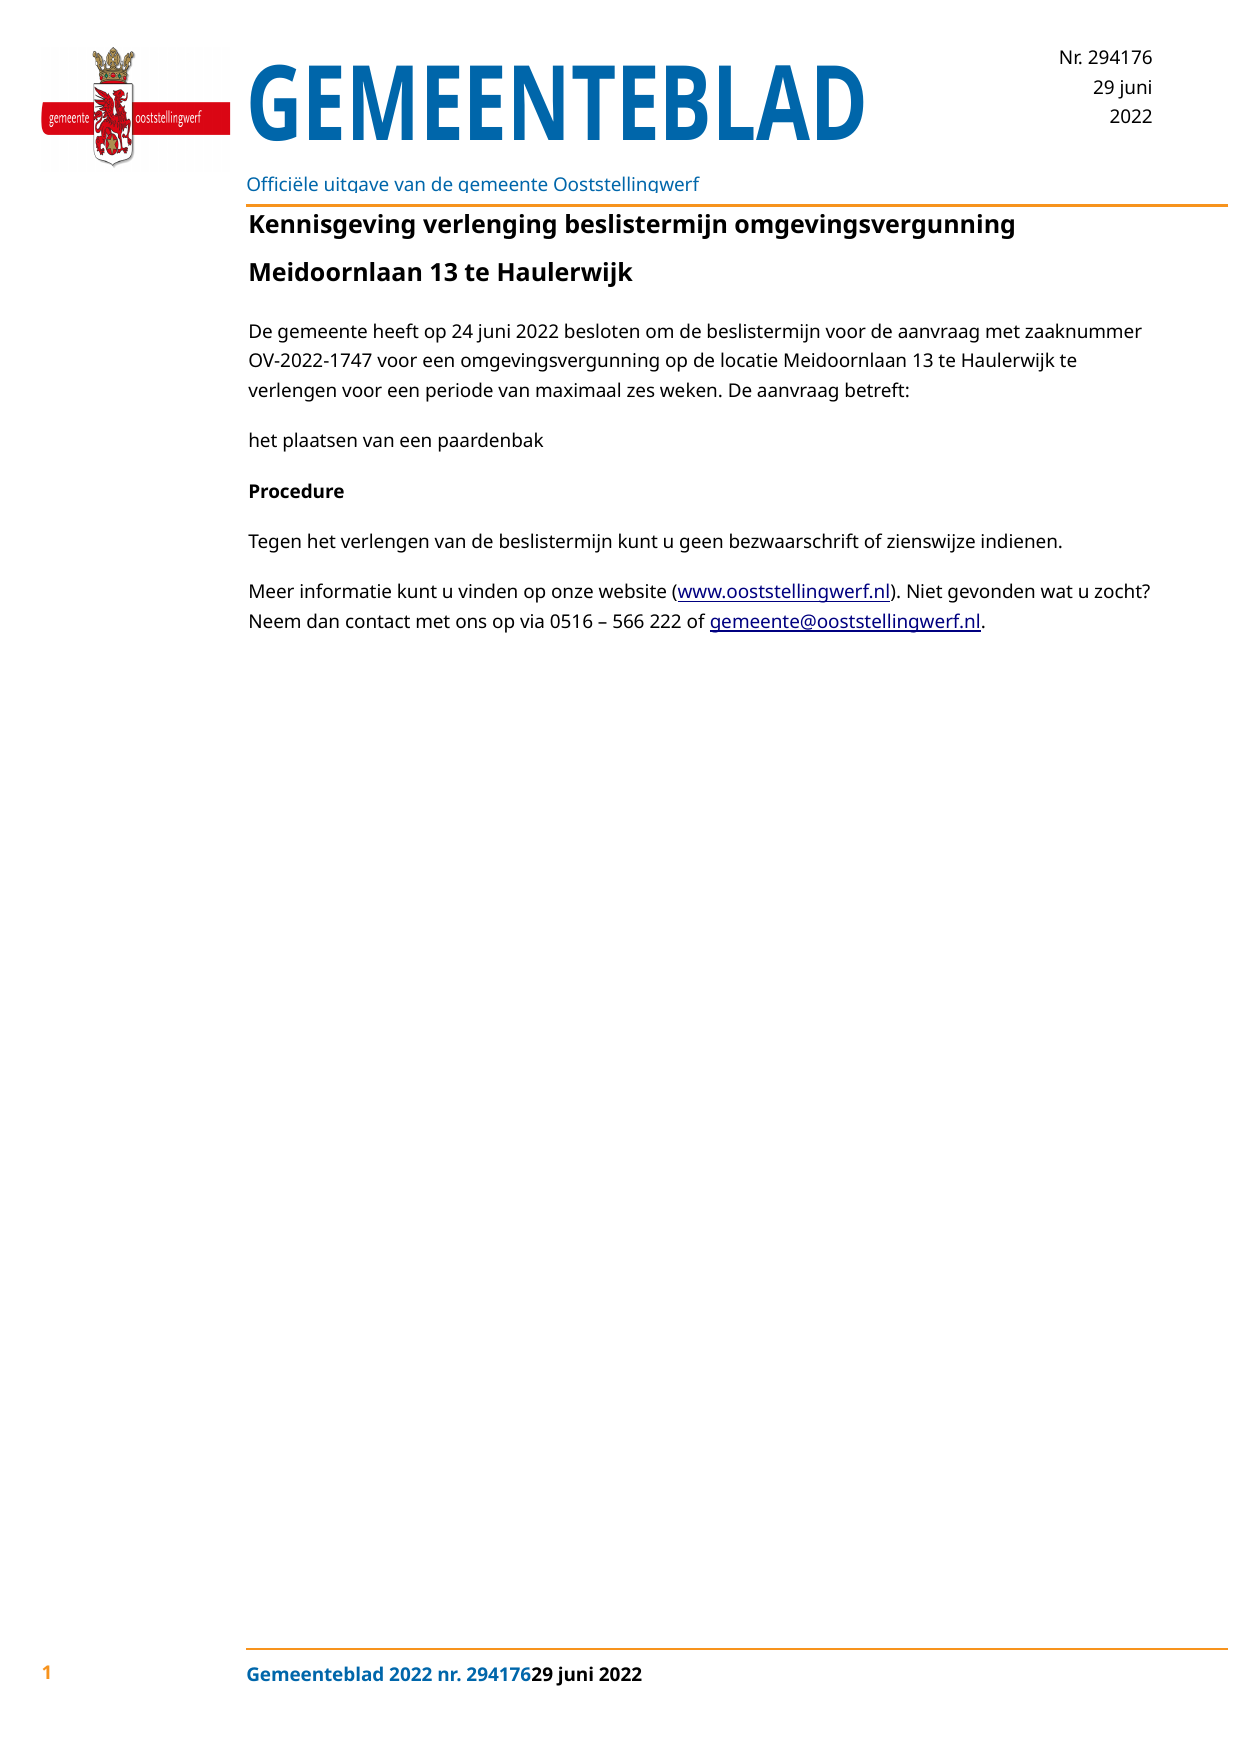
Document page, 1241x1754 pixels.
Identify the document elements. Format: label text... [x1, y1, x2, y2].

text Meer informatie kunt u vinden op onze website (www.ooststellingwerf.nl). Niet gevonden wat u zocht? Neem dan contact met ons op via 0516 – 566 222 of gemeente@ooststellingwerf.nl. [248, 579, 1152, 634]
picture [41, 47, 231, 172]
text Kennisgeving verlenging beslistermijn omgevingsvergunning Meidoornlaan 13 te Haulerwijk [248, 207, 1152, 288]
text Procedure [248, 478, 1152, 504]
text het plaatsen van een paardenbak [248, 427, 1152, 453]
text Tegen het verlengen van de beslistermijn kunt u geen bezwaarschrift of zienswijze indienen. [248, 528, 1152, 554]
text De gemeente heeft op 24 juni 2022 besloten om de beslistermijn voor de aanvraag met zaaknummer OV-2022-1747 voor een omgevingsvergunning op de locatie Meidoornlaan 13 te Haulerwijk te verlengen voor een periode van maximaal zes weken. De aanvraag betreft: [248, 318, 1152, 403]
